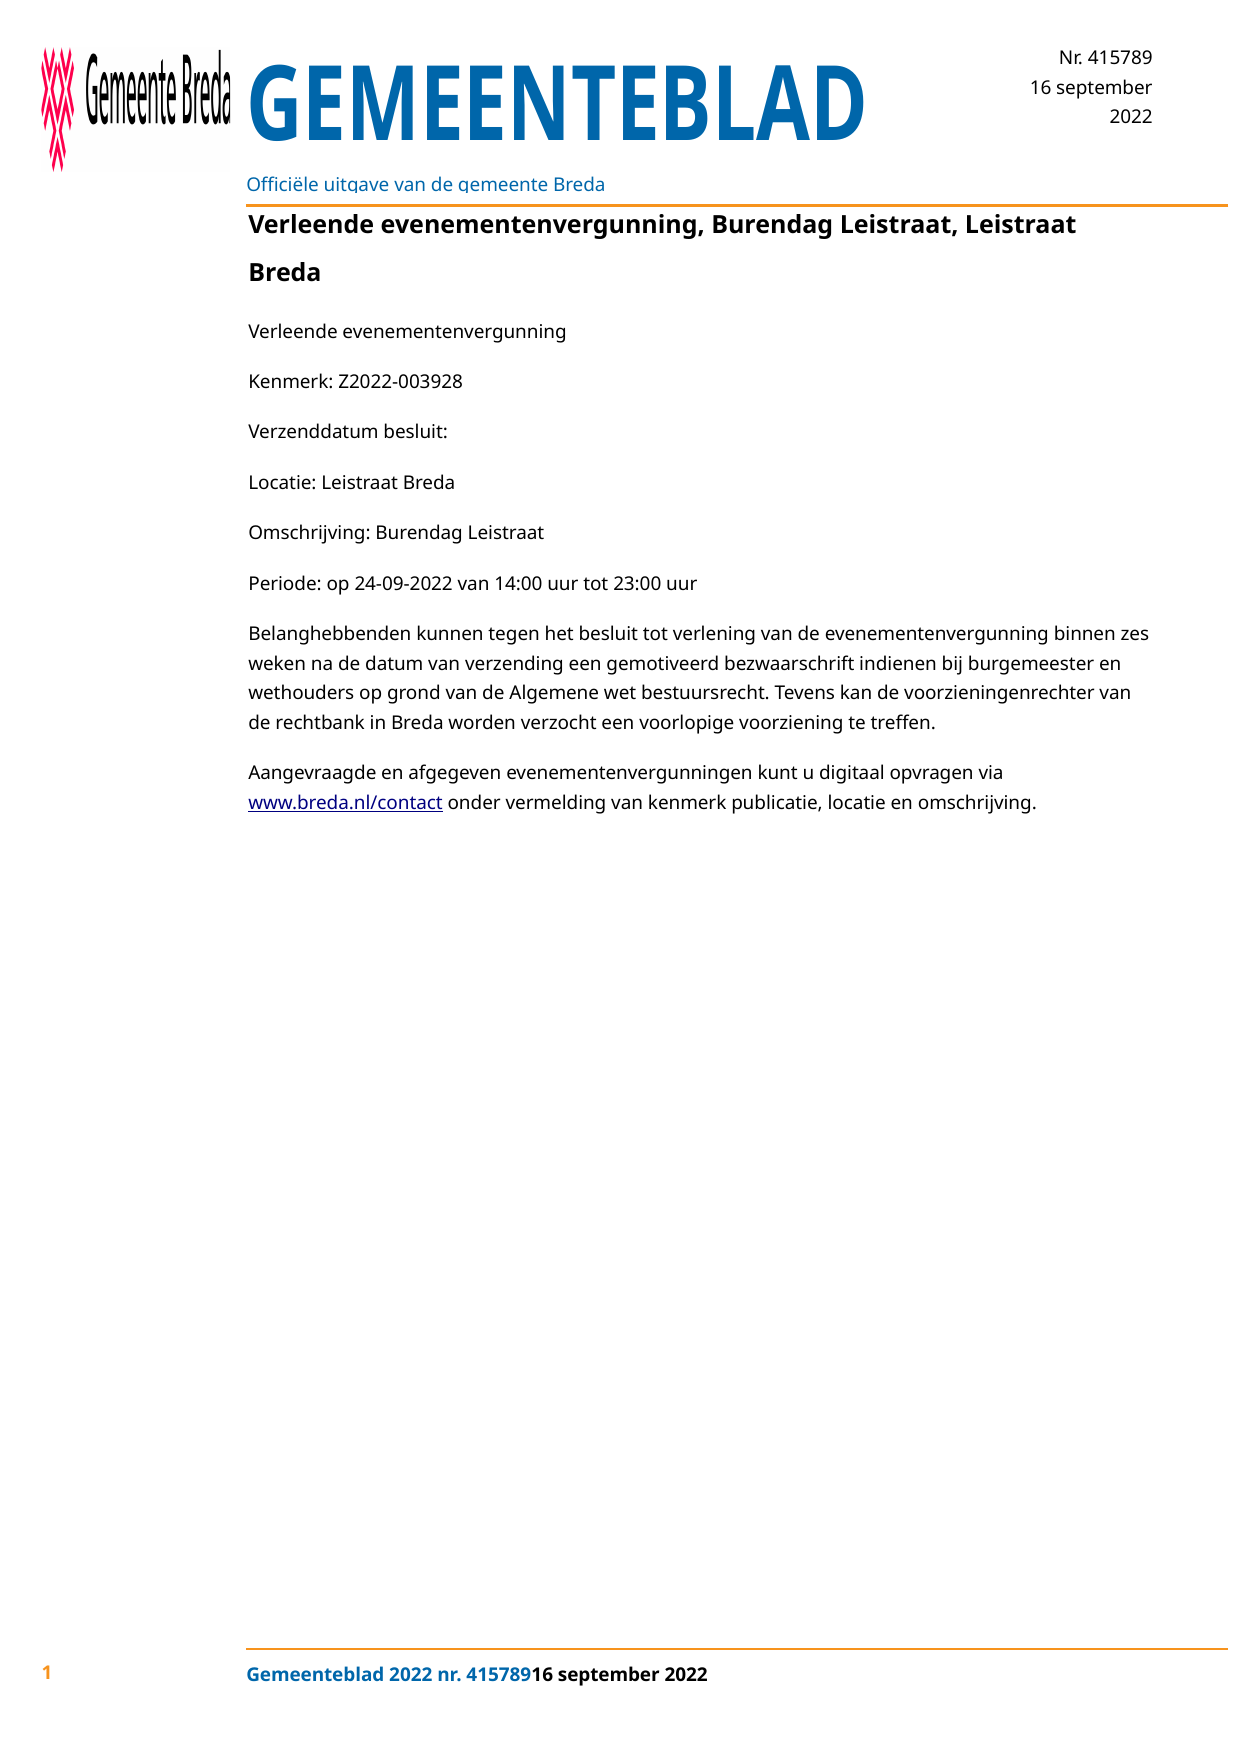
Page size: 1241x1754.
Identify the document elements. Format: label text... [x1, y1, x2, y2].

picture [41, 47, 231, 172]
text Periode: op 24-09-2022 van 14:00 uur tot 23:00 uur [248, 570, 1152, 596]
text Verleende evenementenvergunning [248, 318, 1152, 344]
text Kenmerk: Z2022-003928 [248, 368, 1152, 394]
text Aangevraagde en afgegeven evenementenvergunningen kunt u digitaal opvragen via www.breda.nl/contact onder vermelding van kenmerk publicatie, locatie en omschrijving. [248, 759, 1152, 815]
text Omschrijving: Burendag Leistraat [248, 519, 1152, 545]
text Verzenddatum besluit: [248, 419, 1152, 444]
text Verleende evenementenvergunning, Burendag Leistraat, Leistraat Breda [248, 207, 1152, 288]
text Locatie: Leistraat Breda [248, 469, 1152, 495]
text Belanghebbenden kunnen tegen het besluit tot verlening van de evenementenvergunning binnen zes weken na de datum van verzending een gemotiveerd bezwaarschrift indienen bij burgemeester en wethouders op grond van de Algemene wet bestuursrecht. Tevens kan de voorzieningenrechter van de rechtbank in Breda worden verzocht een voorlopige voorziening te treffen. [248, 620, 1152, 735]
